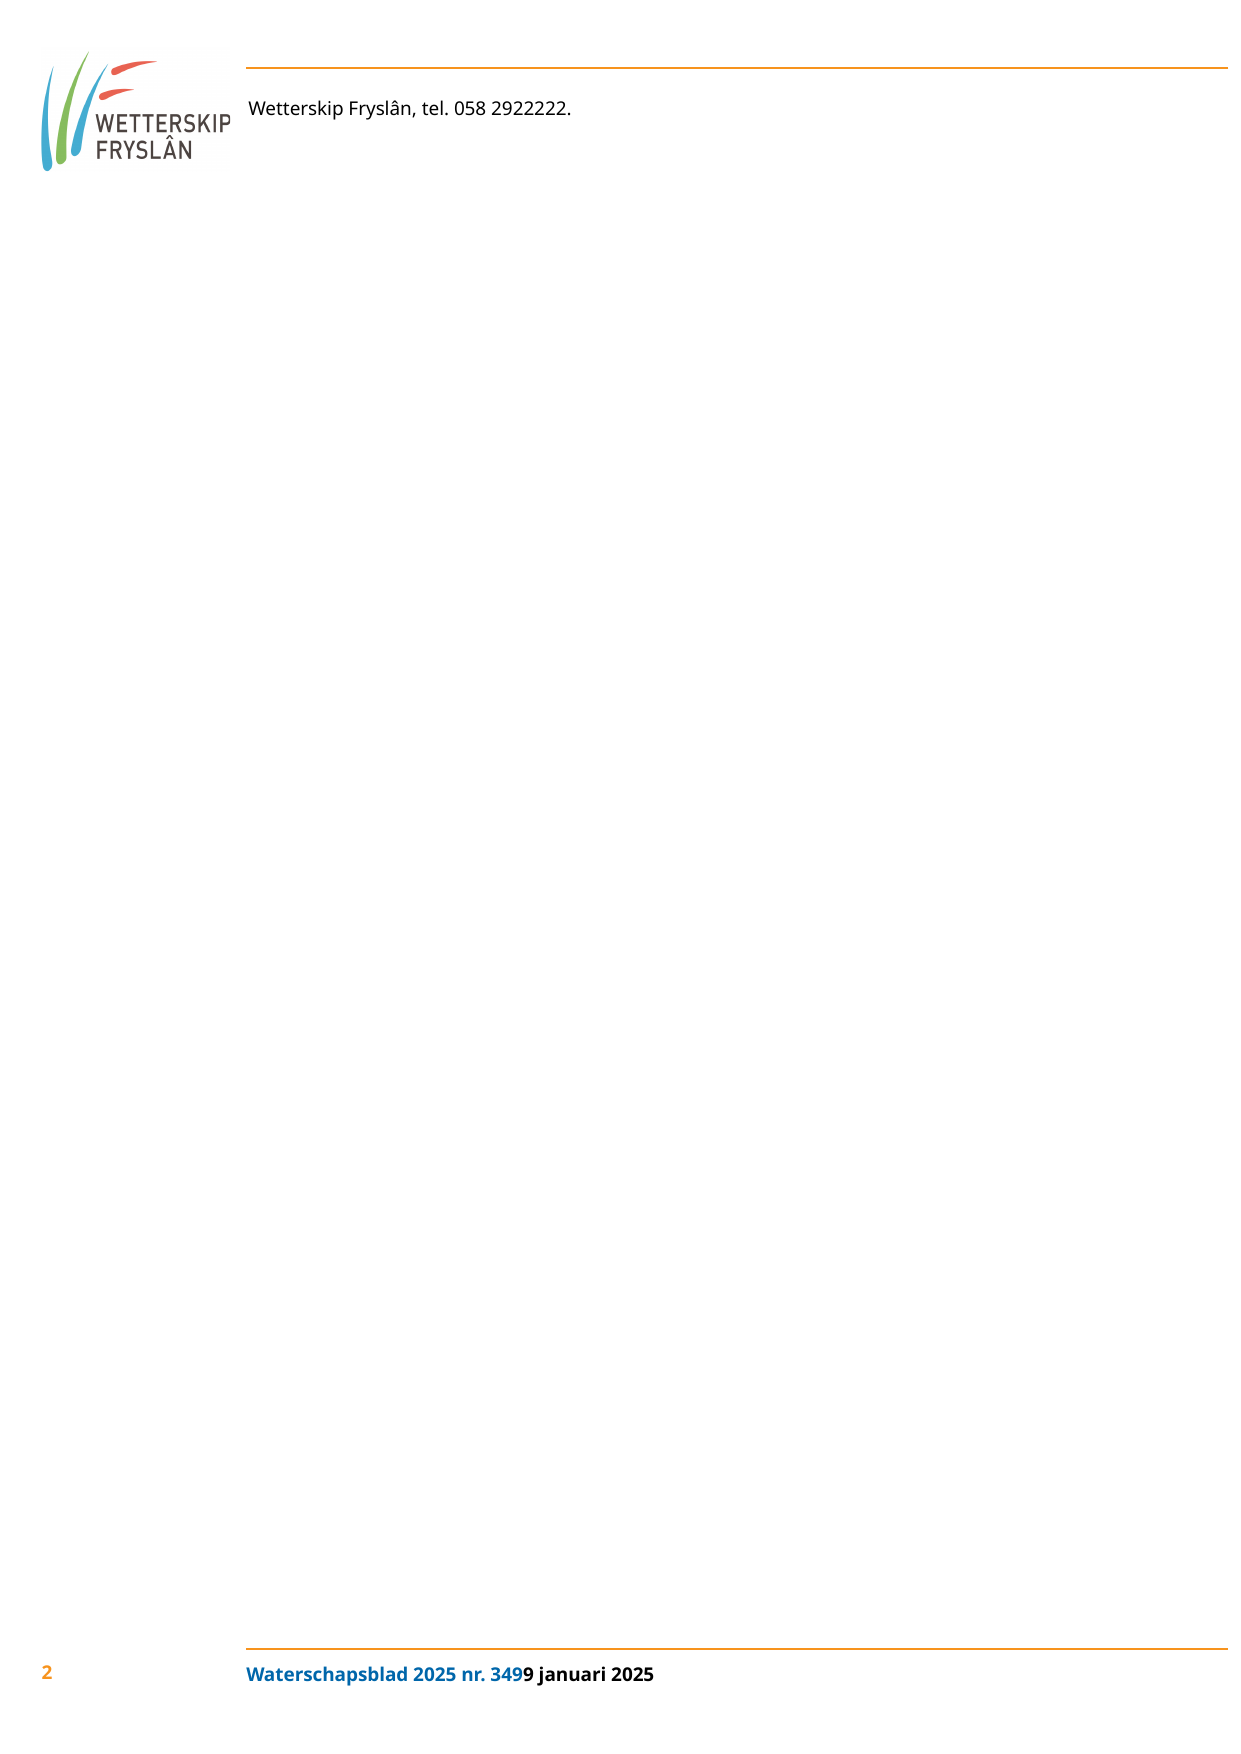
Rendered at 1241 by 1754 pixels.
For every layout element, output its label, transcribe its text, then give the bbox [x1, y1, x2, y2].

picture [41, 47, 231, 172]
text Wetterskip Fryslân, tel. 058 2922222. [248, 95, 1152, 121]
